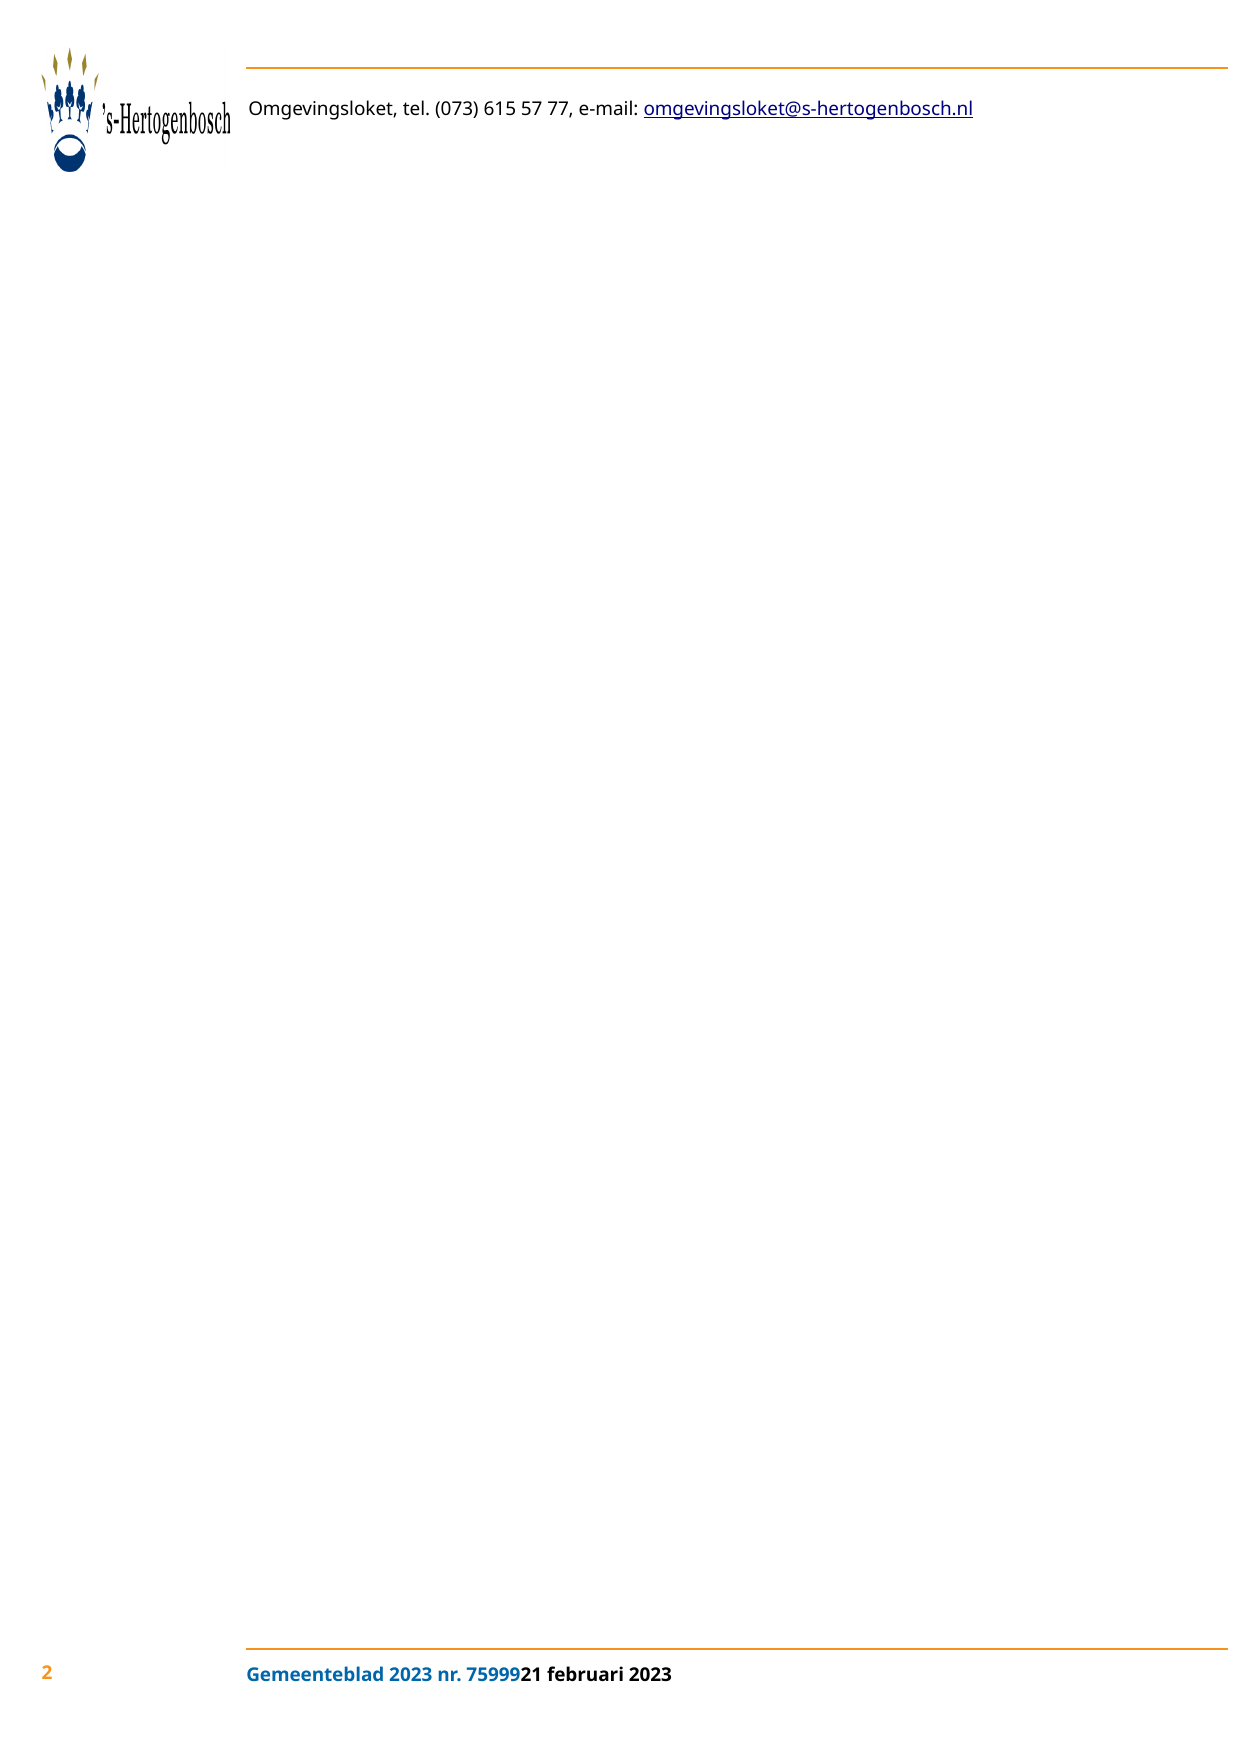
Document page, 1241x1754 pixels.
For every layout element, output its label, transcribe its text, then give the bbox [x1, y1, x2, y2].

text Omgevingsloket, tel. (073) 615 57 77, e-mail: omgevingsloket@s-hertogenbosch.nl [248, 95, 1152, 121]
picture [41, 47, 231, 172]
